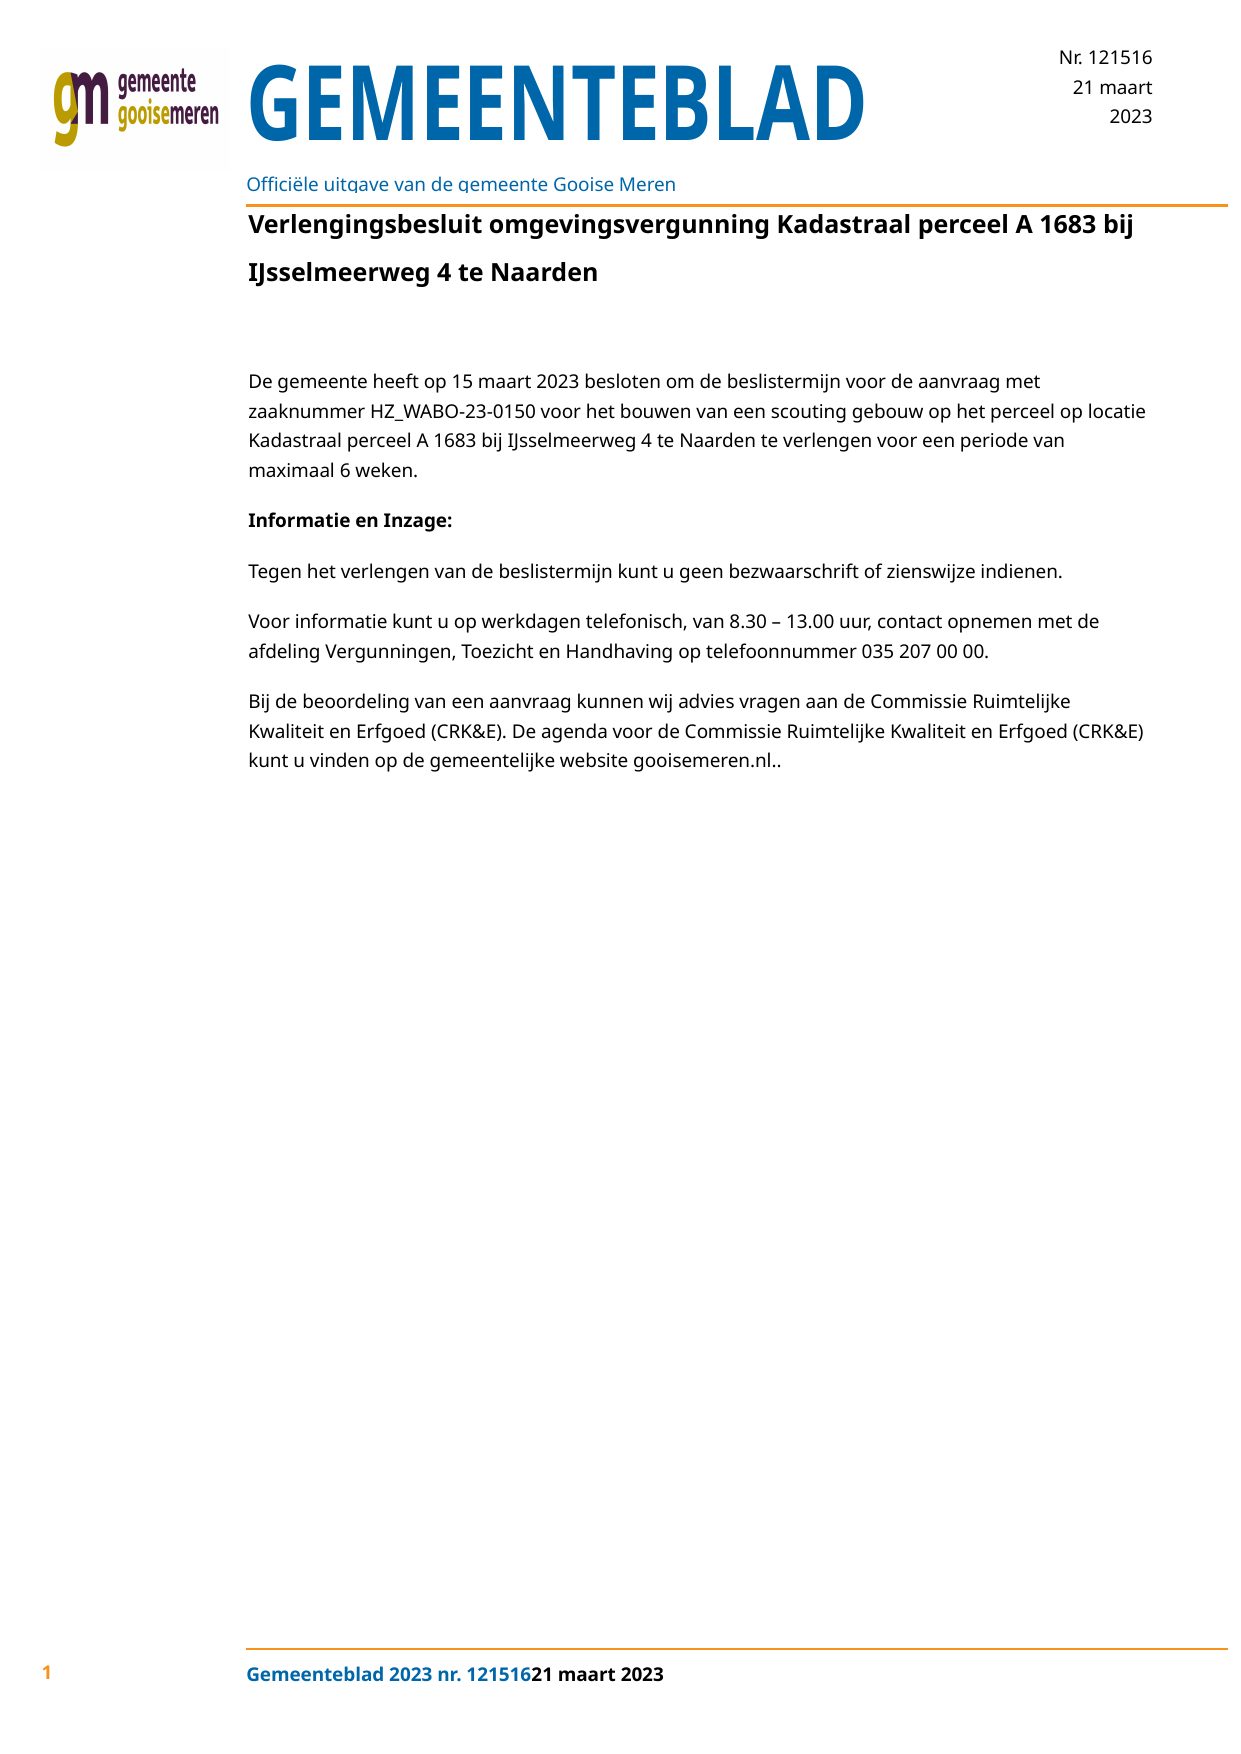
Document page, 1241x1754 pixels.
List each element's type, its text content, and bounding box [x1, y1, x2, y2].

text Voor informatie kunt u op werkdagen telefonisch, van 8.30 – 13.00 uur, contact opnemen met de afdeling Vergunningen, Toezicht en Handhaving op telefoonnummer 035 207 00 00. [248, 608, 1152, 664]
text Bij de beoordeling van een aanvraag kunnen wij advies vragen aan de Commissie Ruimtelijke Kwaliteit en Erfgoed (CRK&E). De agenda voor de Commissie Ruimtelijke Kwaliteit en Erfgoed (CRK&E) kunt u vinden op de gemeentelijke website gooisemeren.nl.. [248, 688, 1152, 773]
text Tegen het verlengen van de beslistermijn kunt u geen bezwaarschrift of zienswijze indienen. [248, 558, 1152, 584]
text Verlengingsbesluit omgevingsvergunning Kadastraal perceel A 1683 bij IJsselmeerweg 4 te Naarden [248, 207, 1152, 288]
text De gemeente heeft op 15 maart 2023 besloten om de beslistermijn voor de aanvraag met zaaknummer HZ_WABO-23-0150 voor het bouwen van een scouting gebouw op het perceel op locatie Kadastraal perceel A 1683 bij IJsselmeerweg 4 te Naarden te verlengen voor een periode van maximaal 6 weken. [248, 368, 1152, 483]
text Informatie en Inzage: [248, 507, 1152, 533]
picture [41, 47, 231, 172]
